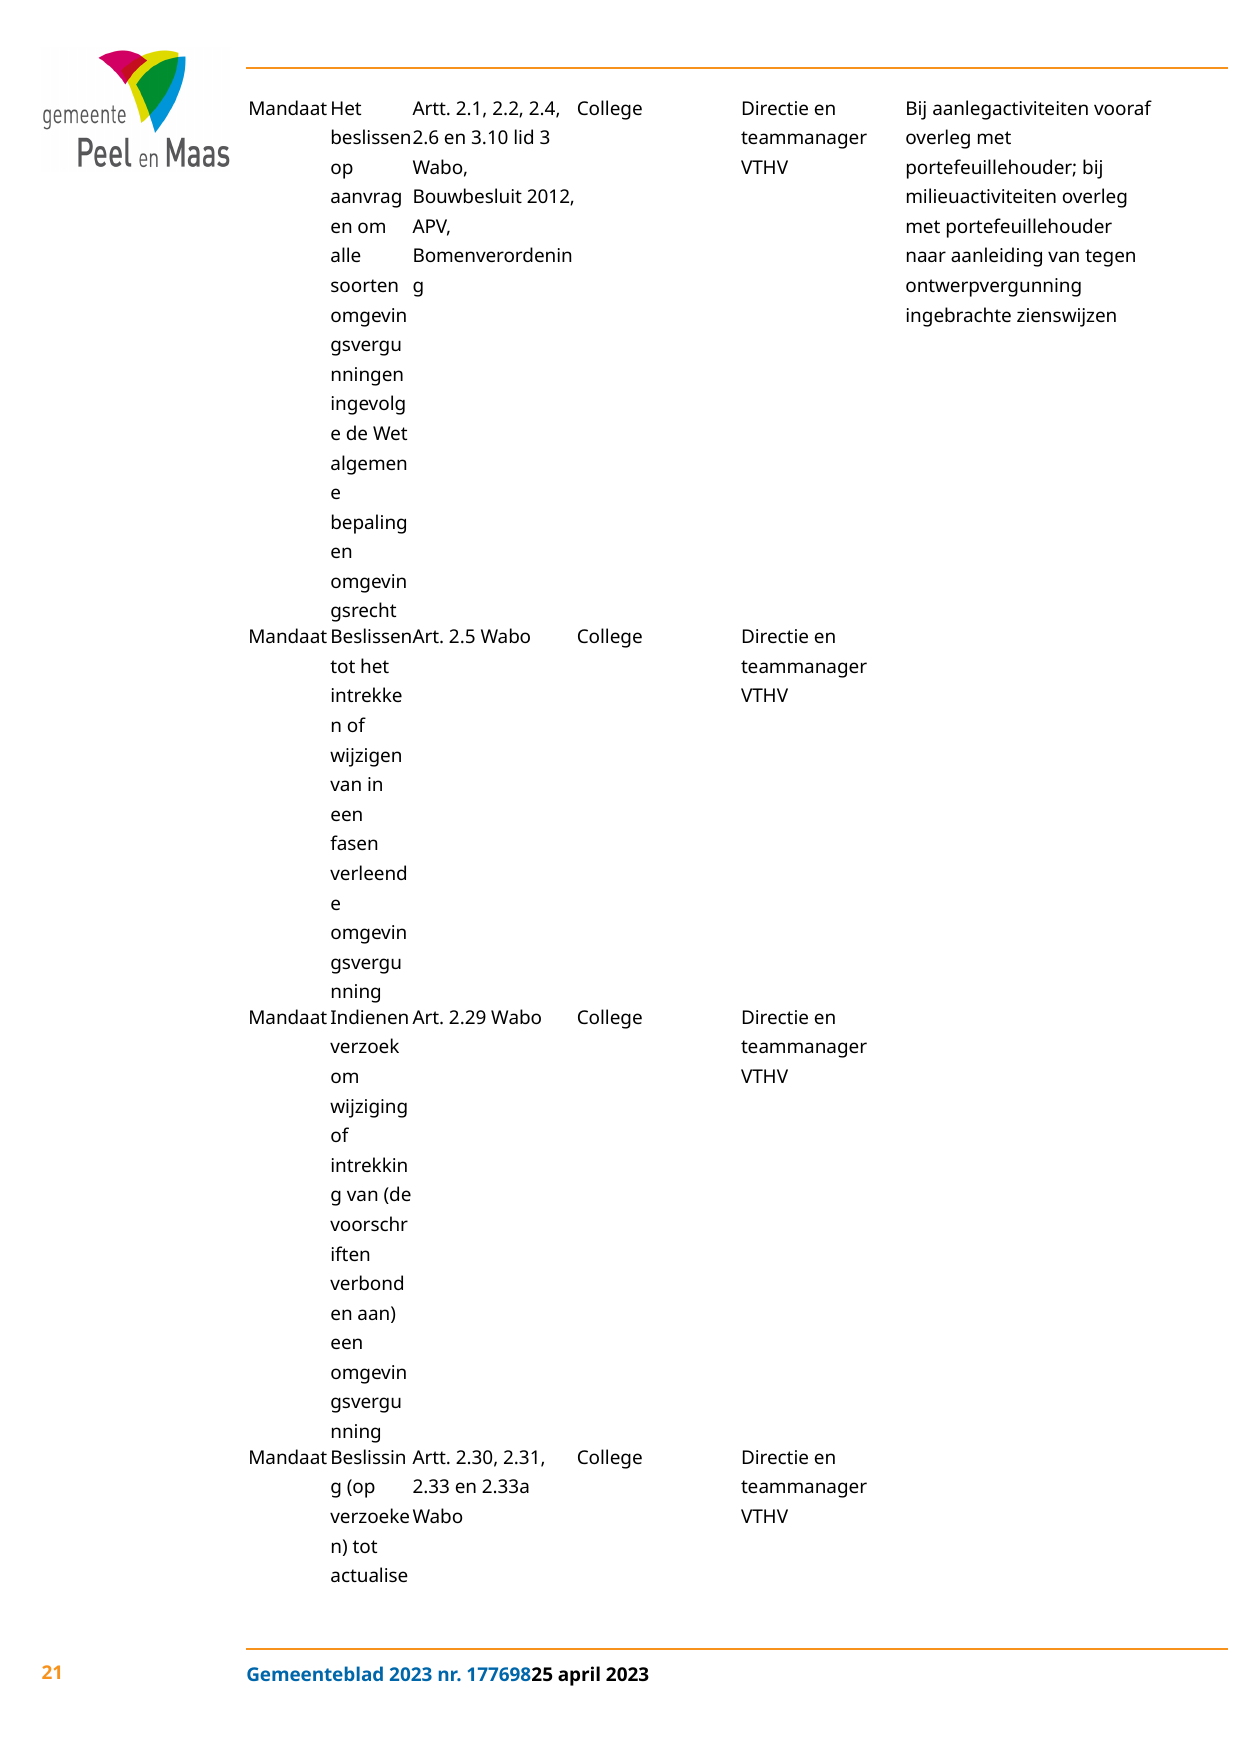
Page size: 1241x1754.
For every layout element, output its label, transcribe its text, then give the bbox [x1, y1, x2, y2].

table_cell Artt. 2.1, 2.2, 2.4, 2.6 en 3.10 lid 3 Wabo, Bouwbesluit 2012, APV, Bomenverordening [412, 95, 577, 623]
table_cell [905, 1444, 1152, 1588]
table_cell Directie en teammanager VTHV [741, 1004, 905, 1444]
picture [41, 47, 231, 172]
table_cell Bij aanlegactiviteiten vooraf overleg met portefeuillehouder; bij milieuactiviteiten overleg met portefeuillehouder naar aanleiding van tegen ontwerpvergunning ingebrachte zienswijzen [905, 95, 1152, 623]
table_cell College [577, 1444, 741, 1588]
table_cell Art. 2.29 Wabo [412, 1004, 577, 1444]
table_cell Directie en teammanager VTHV [741, 95, 905, 623]
table_cell [905, 1004, 1152, 1444]
table_cell College [577, 95, 741, 623]
table_cell Mandaat [248, 95, 330, 623]
table_cell Indienen verzoek om wijziging of intrekking van (de voorschriften verbonden aan) een omgevingsvergunning [330, 1004, 412, 1444]
table_cell Directie en teammanager VTHV [741, 1444, 905, 1588]
table_cell Mandaat [248, 1444, 330, 1588]
table_cell Mandaat [248, 624, 330, 1004]
table_cell Mandaat [248, 1004, 330, 1444]
table_cell Beslissing (op verzoeken) tot actualise [330, 1444, 412, 1588]
table_cell [905, 624, 1152, 1004]
table_cell Directie en teammanager VTHV [741, 624, 905, 1004]
table_cell College [577, 624, 741, 1004]
table_cell College [577, 1004, 741, 1444]
table_cell Art. 2.5 Wabo [412, 624, 577, 1004]
table_cell Beslissen tot het intrekken of wijzigen van in een fasen verleende omgevingsvergunning [330, 624, 412, 1004]
table_cell Het beslissen op aanvragen om alle soorten omgevingsvergunningen ingevolge de Wet algemene bepalingen omgevingsrecht [330, 95, 412, 623]
table_cell Artt. 2.30, 2.31, 2.33 en 2.33a Wabo [412, 1444, 577, 1588]
